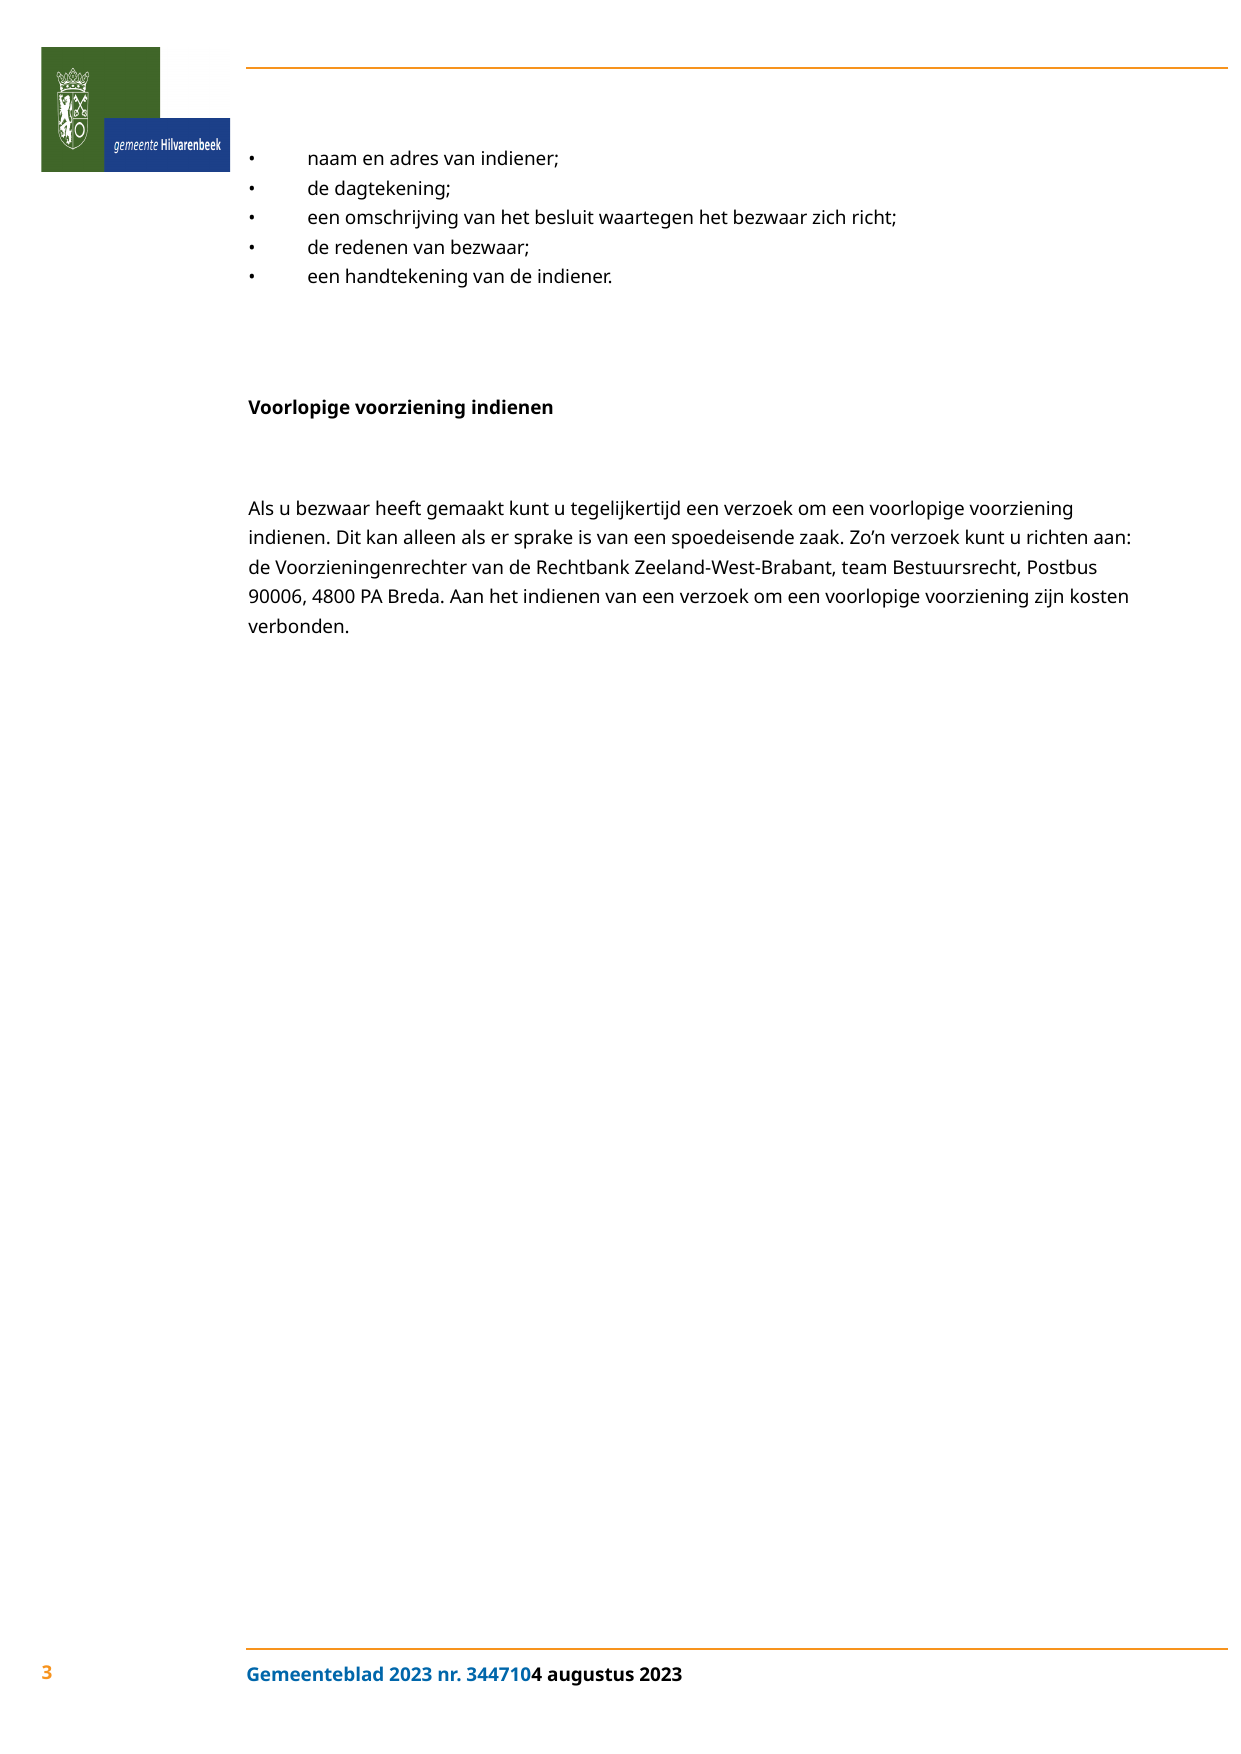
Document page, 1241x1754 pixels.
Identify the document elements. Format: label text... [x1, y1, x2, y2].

list een omschrijving van het besluit waartegen het bezwaar zich richt; [248, 204, 1152, 230]
text Voorlopige voorziening indienen [248, 394, 1152, 420]
text Als u bezwaar heeft gemaakt kunt u tegelijkertijd een verzoek om een voorlopige voorziening indienen. Dit kan alleen als er sprake is van een spoedeisende zaak. Zo’n verzoek kunt u richten aan: de Voorzieningenrechter van de Rechtbank Zeeland-West-Brabant, team Bestuursrecht, Postbus 90006, 4800 PA Breda. Aan het indienen van een verzoek om een voorlopige voorziening zijn kosten verbonden. [248, 495, 1152, 639]
list naam en adres van indiener; [248, 145, 1152, 171]
picture [41, 47, 231, 172]
list de redenen van bezwaar; [248, 234, 1152, 260]
list de dagtekening; [248, 175, 1152, 201]
list een handtekening van de indiener. [248, 263, 1152, 289]
